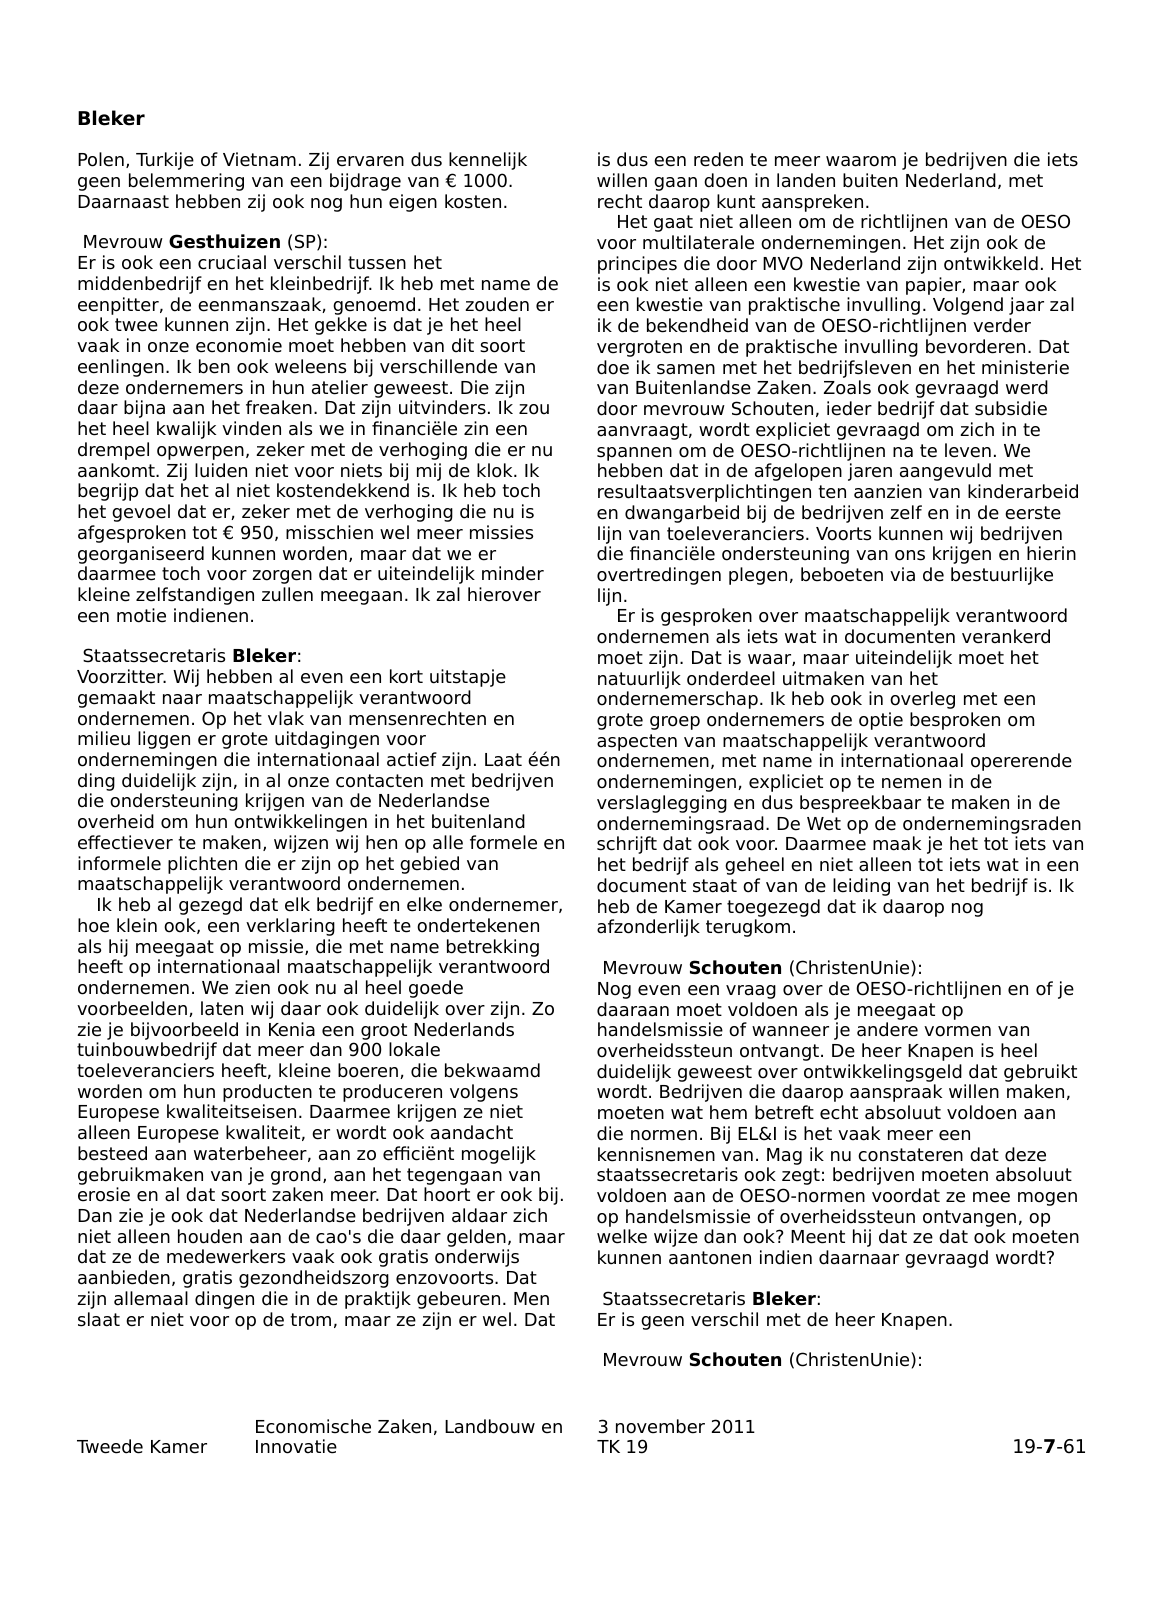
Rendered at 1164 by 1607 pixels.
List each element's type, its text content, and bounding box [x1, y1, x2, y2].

text Voorzitter. Wij hebben al even een kort uitstapje gemaakt naar maatschappelijk verantwoord ondernemen. Op het vlak van mensenrechten en milieu liggen er grote uitdagingen voor ondernemingen die internationaal actief zijn. Laat één ding duidelijk zijn, in al onze contacten met bedrijven die ondersteuning krijgen van de Nederlandse overheid om hun ontwikkelingen in het buitenland effectiever te maken, wijzen wij hen op alle formele en informele plichten die er zijn op het gebied van maatschappelijk verantwoord ondernemen. [77, 667, 567, 895]
text Er is geen verschil met de heer Knapen. [596, 1309, 1087, 1330]
text Polen, Turkije of Vietnam. Zij ervaren dus kennelijk geen belemmering van een bijdrage van € 1000. Daarnaast hebben zij ook nog hun eigen kosten. [77, 150, 567, 212]
text Ik heb al gezegd dat elk bedrijf en elke ondernemer, hoe klein ook, een verklaring heeft te ondertekenen als hij meegaat op missie, die met name betrekking heeft op internationaal maatschappelijk verantwoord ondernemen. We zien ook nu al heel goede voorbeelden, laten wij daar ook duidelijk over zijn. Zo zie je bijvoorbeeld in Kenia een groot Nederlands tuinbouwbedrijf dat meer dan 900 lokale toeleveranciers heeft, kleine boeren, die bekwaamd worden om hun producten te produceren volgens Europese kwaliteitseisen. Daarmee krijgen ze niet alleen Europese kwaliteit, er wordt ook aandacht besteed aan waterbeheer, aan zo efficiënt mogelijk gebruikmaken van je grond, aan het tegengaan van erosie en al dat soort zaken meer. Dat hoort er ook bij. Dan zie je ook dat Nederlandse bedrijven aldaar zich niet alleen houden aan de cao's die daar gelden, maar dat ze de medewerkers vaak ook gratis onderwijs aanbieden, gratis gezondheidszorg enzovoorts. Dat zijn allemaal dingen die in de praktijk gebeuren. Men slaat er niet voor op de trom, maar ze zijn er wel. Dat [77, 895, 567, 1330]
text Er is ook een cruciaal verschil tussen het middenbedrijf en het kleinbedrijf. Ik heb met name de eenpitter, de eenmanszaak, genoemd. Het zouden er ook twee kunnen zijn. Het gekke is dat je het heel vaak in onze economie moet hebben van dit soort eenlingen. Ik ben ook weleens bij verschillende van deze ondernemers in hun atelier geweest. Die zijn daar bijna aan het freaken. Dat zijn uitvinders. Ik zou het heel kwalijk vinden als we in financiële zin een drempel opwerpen, zeker met de verhoging die er nu aankomt. Zij luiden niet voor niets bij mij de klok. Ik begrijp dat het al niet kostendekkend is. Ik heb toch het gevoel dat er, zeker met de verhoging die nu is afgesproken tot € 950, misschien wel meer missies georganiseerd kunnen worden, maar dat we er daarmee toch voor zorgen dat er uiteindelijk minder kleine zelfstandigen zullen meegaan. Ik zal hierover een motie indienen. [77, 253, 567, 626]
text Nog even een vraag over de OESO-richtlijnen en of je daaraan moet voldoen als je meegaat op handelsmissie of wanneer je andere vormen van overheidssteun ontvangt. De heer Knapen is heel duidelijk geweest over ontwikkelingsgeld dat gebruikt wordt. Bedrijven die daarop aanspraak willen maken, moeten wat hem betreft echt absoluut voldoen aan die normen. Bij EL&I is het vaak meer een kennisnemen van. Mag ik nu constateren dat deze staatssecretaris ook zegt: bedrijven moeten absoluut voldoen aan de OESO-normen voordat ze mee mogen op handelsmissie of overheidssteun ontvangen, op welke wijze dan ook? Meent hij dat ze dat ook moeten kunnen aantonen indien daarnaar gevraagd wordt? [596, 979, 1087, 1269]
text Mevrouw Gesthuizen (SP): [77, 232, 567, 253]
text Staatssecretaris Bleker: [77, 646, 567, 667]
text Staatssecretaris Bleker: [596, 1289, 1087, 1309]
text Er is gesproken over maatschappelijk verantwoord ondernemen als iets wat in documenten verankerd moet zijn. Dat is waar, maar uiteindelijk moet het natuurlijk onderdeel uitmaken van het ondernemerschap. Ik heb ook in overleg met een grote groep ondernemers de optie besproken om aspecten van maatschappelijk verantwoord ondernemen, met name in internationaal opererende ondernemingen, expliciet op te nemen in de verslaglegging en dus bespreekbaar te maken in de ondernemingsraad. De Wet op de ondernemingsraden schrijft dat ook voor. Daarmee maak je het tot iets van het bedrijf als geheel en niet alleen tot iets wat in een document staat of van de leiding van het bedrijf is. Ik heb de Kamer toegezegd dat ik daarop nog afzonderlijk terugkom. [596, 606, 1087, 938]
text Mevrouw Schouten (ChristenUnie): [596, 1350, 1087, 1371]
text is dus een reden te meer waarom je bedrijven die iets willen gaan doen in landen buiten Nederland, met recht daarop kunt aanspreken. [596, 150, 1087, 212]
text Mevrouw Schouten (ChristenUnie): [596, 958, 1087, 979]
text Het gaat niet alleen om de richtlijnen van de OESO voor multilaterale ondernemingen. Het zijn ook de principes die door MVO Nederland zijn ontwikkeld. Het is ook niet alleen een kwestie van papier, maar ook een kwestie van praktische invulling. Volgend jaar zal ik de bekendheid van de OESO-richtlijnen verder vergroten en de praktische invulling bevorderen. Dat doe ik samen met het bedrijfsleven en het ministerie van Buitenlandse Zaken. Zoals ook gevraagd werd door mevrouw Schouten, ieder bedrijf dat subsidie aanvraagt, wordt expliciet gevraagd om zich in te spannen om de OESO-richtlijnen na te leven. We hebben dat in de afgelopen jaren aangevuld met resultaatsverplichtingen ten aanzien van kinderarbeid en dwangarbeid bij de bedrijven zelf en in de eerste lijn van toeleveranciers. Voorts kunnen wij bedrijven die financiële ondersteuning van ons krijgen en hierin overtredingen plegen, beboeten via de bestuurlijke lijn. [596, 212, 1087, 606]
